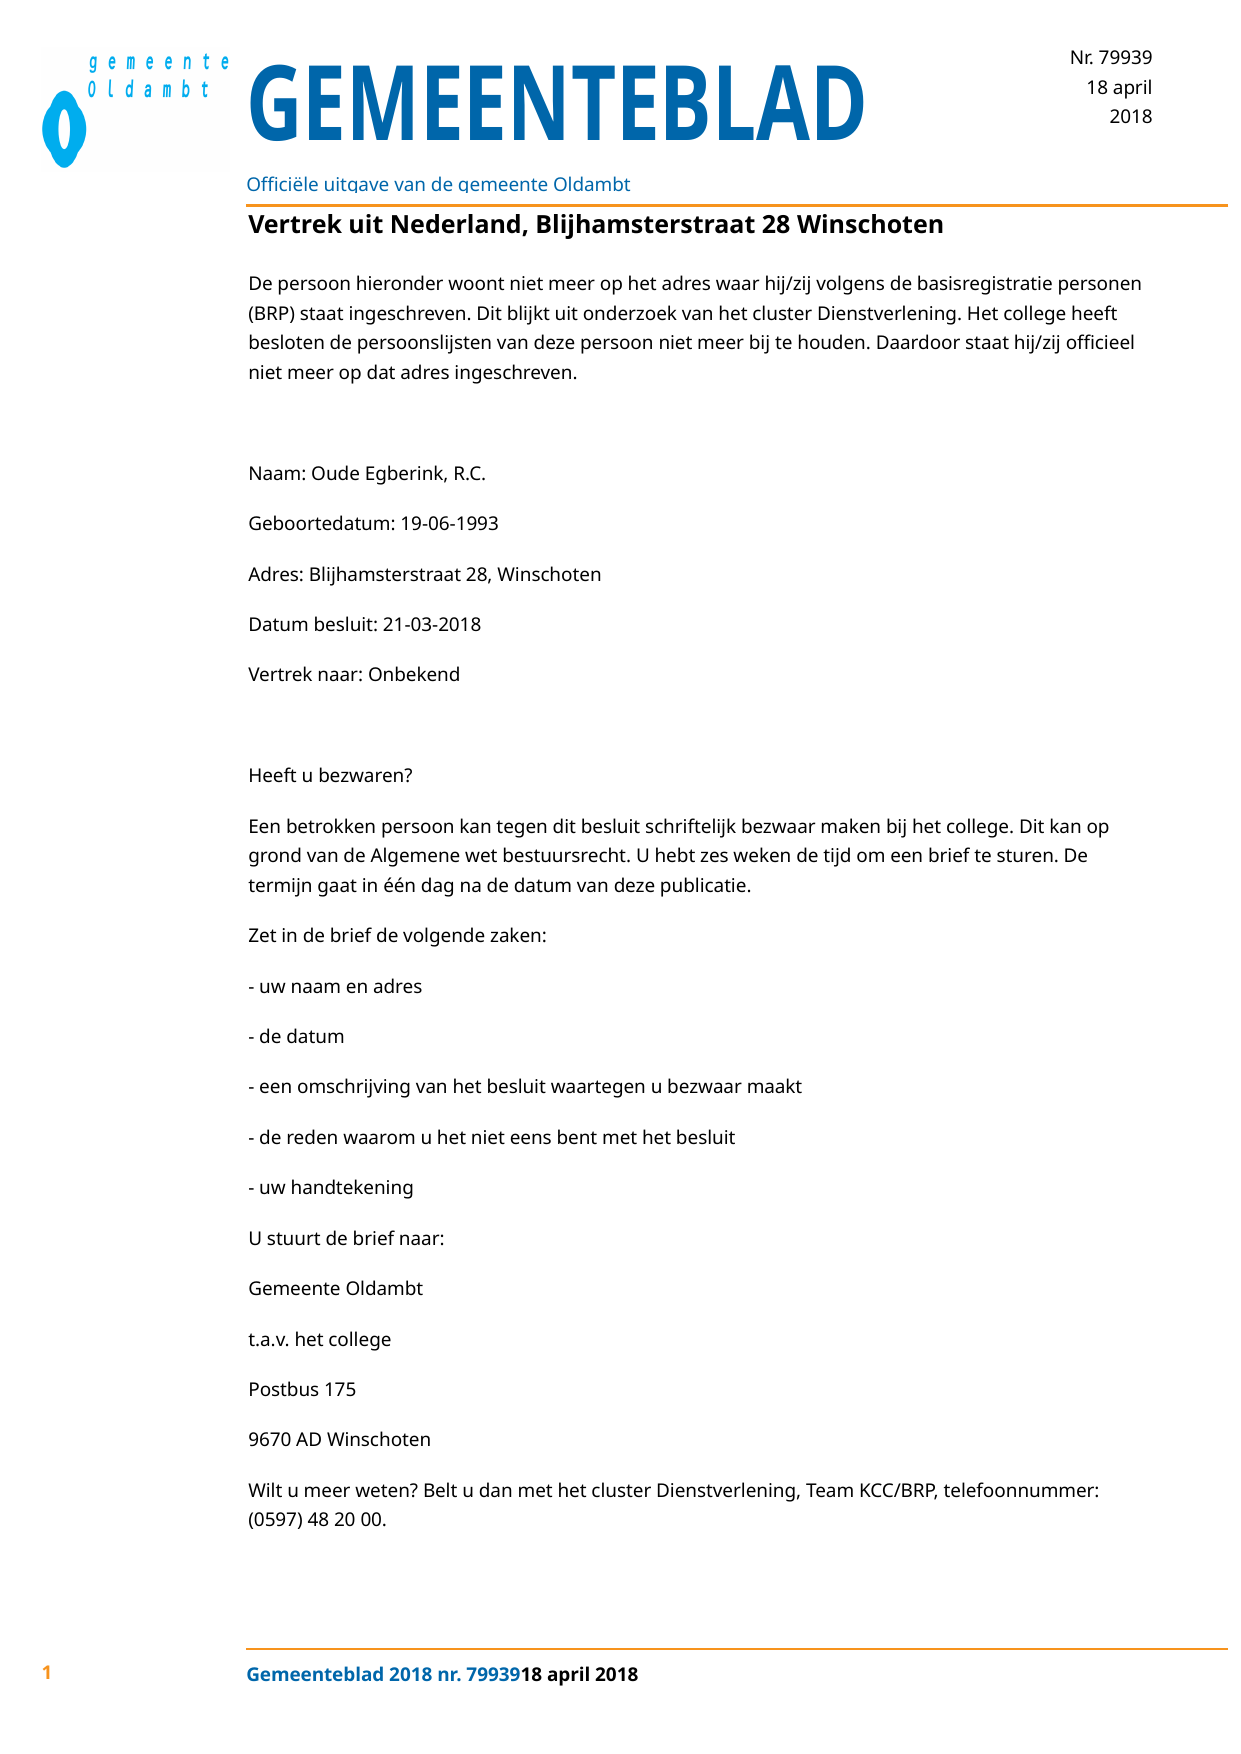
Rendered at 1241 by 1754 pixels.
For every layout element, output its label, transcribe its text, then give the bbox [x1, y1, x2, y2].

text Naam: Oude Egberink, R.C. [248, 460, 1152, 486]
text t.a.v. het college [248, 1326, 1152, 1351]
text - de datum [248, 1023, 1152, 1049]
text Vertrek uit Nederland, Blijhamsterstraat 28 Winschoten [248, 207, 1152, 241]
text Adres: Blijhamsterstraat 28, Winschoten [248, 561, 1152, 586]
text - een omschrijving van het besluit waartegen u bezwaar maakt [248, 1074, 1152, 1099]
text Gemeente Oldambt [248, 1275, 1152, 1301]
text Vertrek naar: Onbekend [248, 662, 1152, 687]
text U stuurt de brief naar: [248, 1225, 1152, 1251]
text Heeft u bezwaren? [248, 762, 1152, 788]
picture [41, 47, 231, 172]
text - uw handtekening [248, 1174, 1152, 1200]
text Postbus 175 [248, 1376, 1152, 1402]
text Geboortedatum: 19-06-1993 [248, 510, 1152, 536]
text De persoon hieronder woont niet meer op het adres waar hij/zij volgens de basisregistratie personen (BRP) staat ingeschreven. Dit blijkt uit onderzoek van het cluster Dienstverlening. Het college heeft besloten de persoonslijsten van deze persoon niet meer bij te houden. Daardoor staat hij/zij officieel niet meer op dat adres ingeschreven. [248, 270, 1152, 385]
text Zet in de brief de volgende zaken: [248, 922, 1152, 948]
text - uw naam en adres [248, 973, 1152, 998]
text Wilt u meer weten? Belt u dan met het cluster Dienstverlening, Team KCC/BRP, telefoonnummer: (0597) 48 20 00. [248, 1477, 1152, 1532]
text 9670 AD Winschoten [248, 1427, 1152, 1452]
text Een betrokken persoon kan tegen dit besluit schriftelijk bezwaar maken bij het college. Dit kan op grond van de Algemene wet bestuursrecht. U hebt zes weken de tijd om een brief te sturen. De termijn gaat in één dag na de datum van deze publicatie. [248, 813, 1152, 898]
text Datum besluit: 21-03-2018 [248, 611, 1152, 637]
text - de reden waarom u het niet eens bent met het besluit [248, 1124, 1152, 1150]
